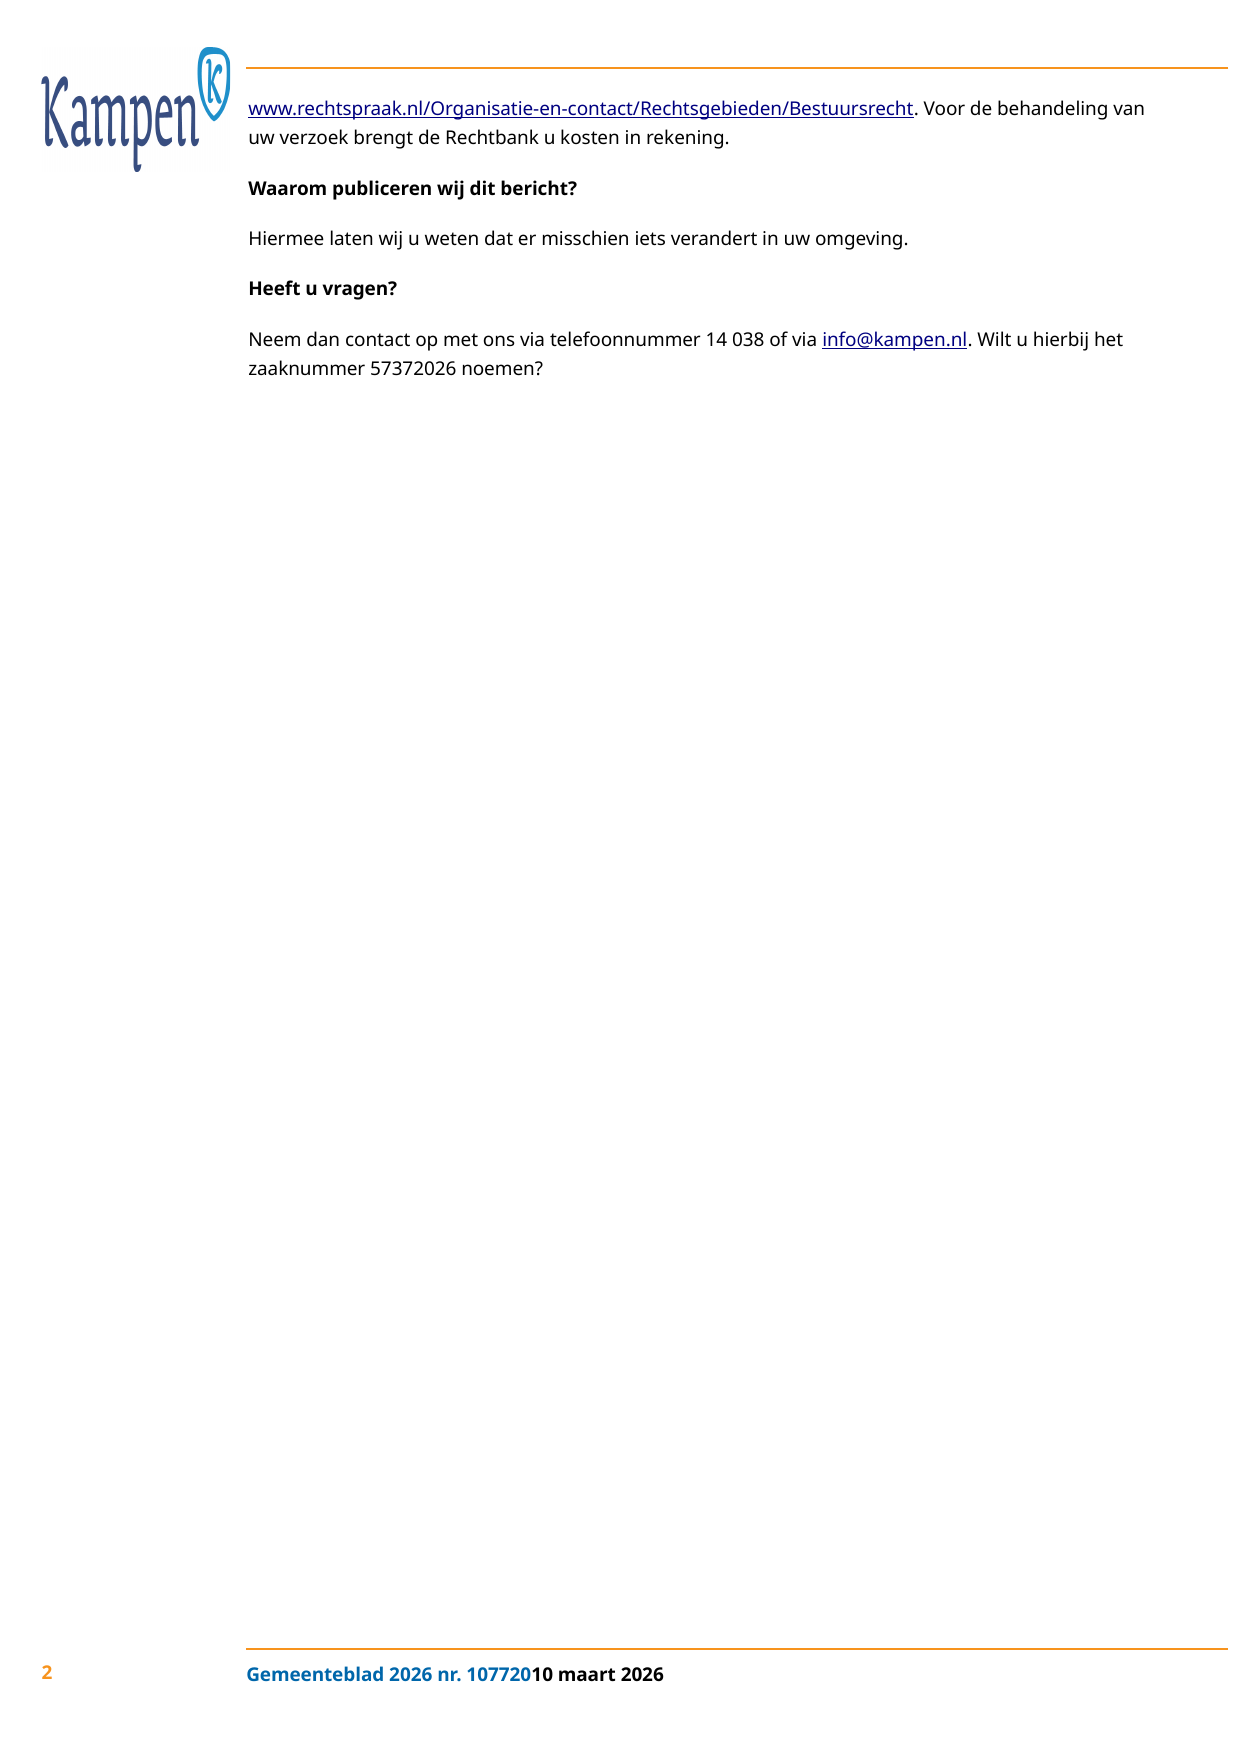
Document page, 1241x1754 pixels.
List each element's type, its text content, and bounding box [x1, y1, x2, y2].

picture [41, 47, 231, 172]
text Hiermee laten wij u weten dat er misschien iets verandert in uw omgeving. [248, 225, 1152, 251]
text Neem dan contact op met ons via telefoonnummer 14 038 of via info@kampen.nl. Wilt u hierbij het zaaknummer 57372026 noemen? [248, 326, 1152, 381]
text www.rechtspraak.nl/Organisatie-en-contact/Rechtsgebieden/Bestuursrecht. Voor de behandeling van uw verzoek brengt de Rechtbank u kosten in rekening. [248, 95, 1152, 150]
text Waarom publiceren wij dit bericht? [248, 175, 1152, 201]
text Heeft u vragen? [248, 276, 1152, 301]
